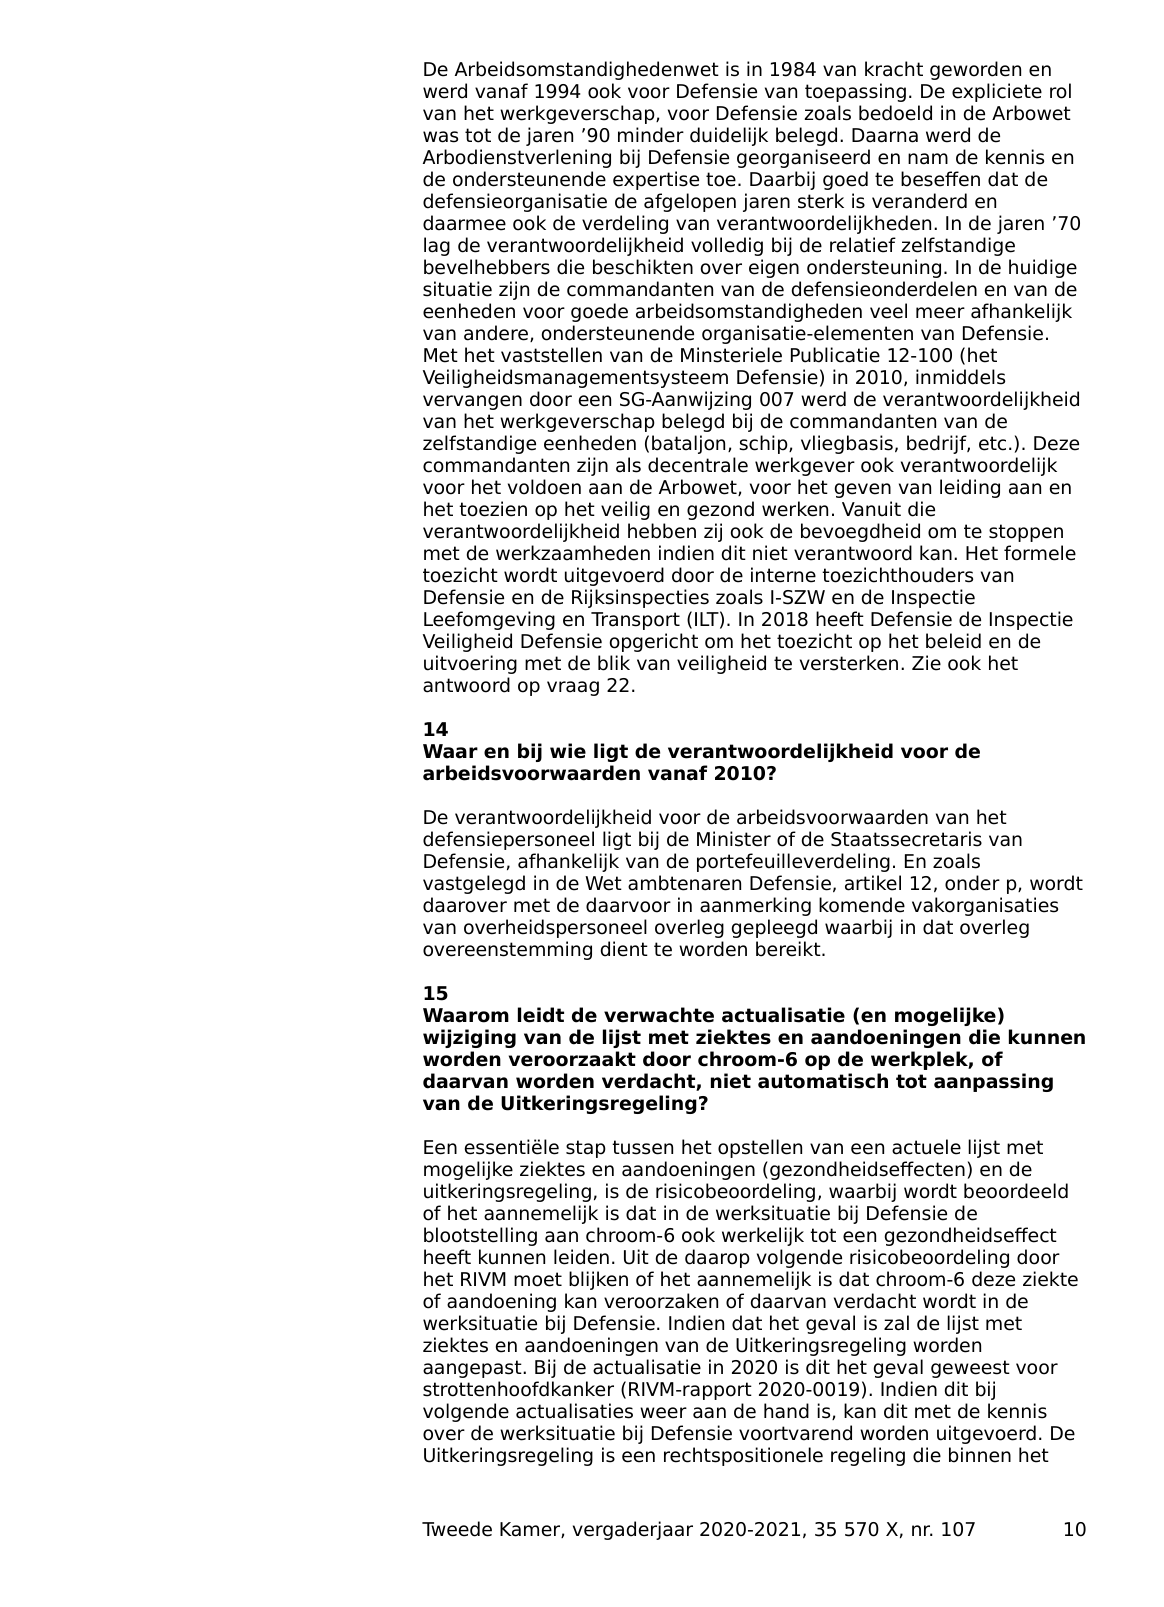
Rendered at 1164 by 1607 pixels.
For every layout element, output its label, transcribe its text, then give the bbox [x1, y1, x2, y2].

text 15 [422, 983, 1087, 1005]
text Een essentiële stap tussen het opstellen van een actuele lijst met mogelijke ziektes en aandoeningen (gezondheidseffecten) en de uitkeringsregeling, is de risicobeoordeling, waarbij wordt beoordeeld of het aannemelijk is dat in de werksituatie bij Defensie de blootstelling aan chroom-6 ook werkelijk tot een gezondheidseffect heeft kunnen leiden. Uit de daarop volgende risicobeoordeling door het RIVM moet blijken of het aannemelijk is dat chroom-6 deze ziekte of aandoening kan veroorzaken of daarvan verdacht wordt in de werksituatie bij Defensie. Indien dat het geval is zal de lijst met ziektes en aandoeningen van de Uitkeringsregeling worden aangepast. Bij de actualisatie in 2020 is dit het geval geweest voor strottenhoofdkanker (RIVM-rapport 2020-0019). Indien dit bij volgende actualisaties weer aan de hand is, kan dit met de kennis over de werksituatie bij Defensie voortvarend worden uitgevoerd. De Uitkeringsregeling is een rechtspositionele regeling die binnen het [422, 1137, 1087, 1467]
text Waarom leidt de verwachte actualisatie (en mogelijke) wijziging van de lijst met ziektes en aandoeningen die kunnen worden veroorzaakt door chroom-6 op de werkplek, of daarvan worden verdacht, niet automatisch tot aanpassing van de Uitkeringsregeling? [422, 1005, 1087, 1115]
text De Arbeidsomstandighedenwet is in 1984 van kracht geworden en werd vanaf 1994 ook voor Defensie van toepassing. De expliciete rol van het werkgeverschap, voor Defensie zoals bedoeld in de Arbowet was tot de jaren ’90 minder duidelijk belegd. Daarna werd de Arbodienstverlening bij Defensie georganiseerd en nam de kennis en de ondersteunende expertise toe. Daarbij goed te beseffen dat de defensieorganisatie de afgelopen jaren sterk is veranderd en daarmee ook de verdeling van verantwoordelijkheden. In de jaren ’70 lag de verantwoordelijkheid volledig bij de relatief zelfstandige bevelhebbers die beschikten over eigen ondersteuning. In de huidige situatie zijn de commandanten van de defensieonderdelen en van de eenheden voor goede arbeidsomstandigheden veel meer afhankelijk van andere, ondersteunende organisatie-elementen van Defensie. Met het vaststellen van de Minsteriele Publicatie 12-100 (het Veiligheidsmanagementsysteem Defensie) in 2010, inmiddels vervangen door een SG-Aanwijzing 007 werd de verantwoordelijkheid van het werkgeverschap belegd bij de commandanten van de zelfstandige eenheden (bataljon, schip, vliegbasis, bedrijf, etc.). Deze commandanten zijn als decentrale werkgever ook verantwoordelijk voor het voldoen aan de Arbowet, voor het geven van leiding aan en het toezien op het veilig en gezond werken. Vanuit die verantwoordelijkheid hebben zij ook de bevoegdheid om te stoppen met de werkzaamheden indien dit niet verantwoord kan. Het formele toezicht wordt uitgevoerd door de interne toezichthouders van Defensie en de Rijksinspecties zoals I-SZW en de Inspectie Leefomgeving en Transport (ILT). In 2018 heeft Defensie de Inspectie Veiligheid Defensie opgericht om het toezicht op het beleid en de uitvoering met de blik van veiligheid te versterken. Zie ook het antwoord op vraag 22. [422, 59, 1087, 696]
text 14 [422, 719, 1087, 741]
text De verantwoordelijkheid voor de arbeidsvoorwaarden van het defensiepersoneel ligt bij de Minister of de Staatssecretaris van Defensie, afhankelijk van de portefeuilleverdeling. En zoals vastgelegd in de Wet ambtenaren Defensie, artikel 12, onder p, wordt daarover met de daarvoor in aanmerking komende vakorganisaties van overheidspersoneel overleg gepleegd waarbij in dat overleg overeenstemming dient te worden bereikt. [422, 807, 1087, 961]
text Waar en bij wie ligt de verantwoordelijkheid voor de arbeidsvoorwaarden vanaf 2010? [422, 741, 1087, 784]
